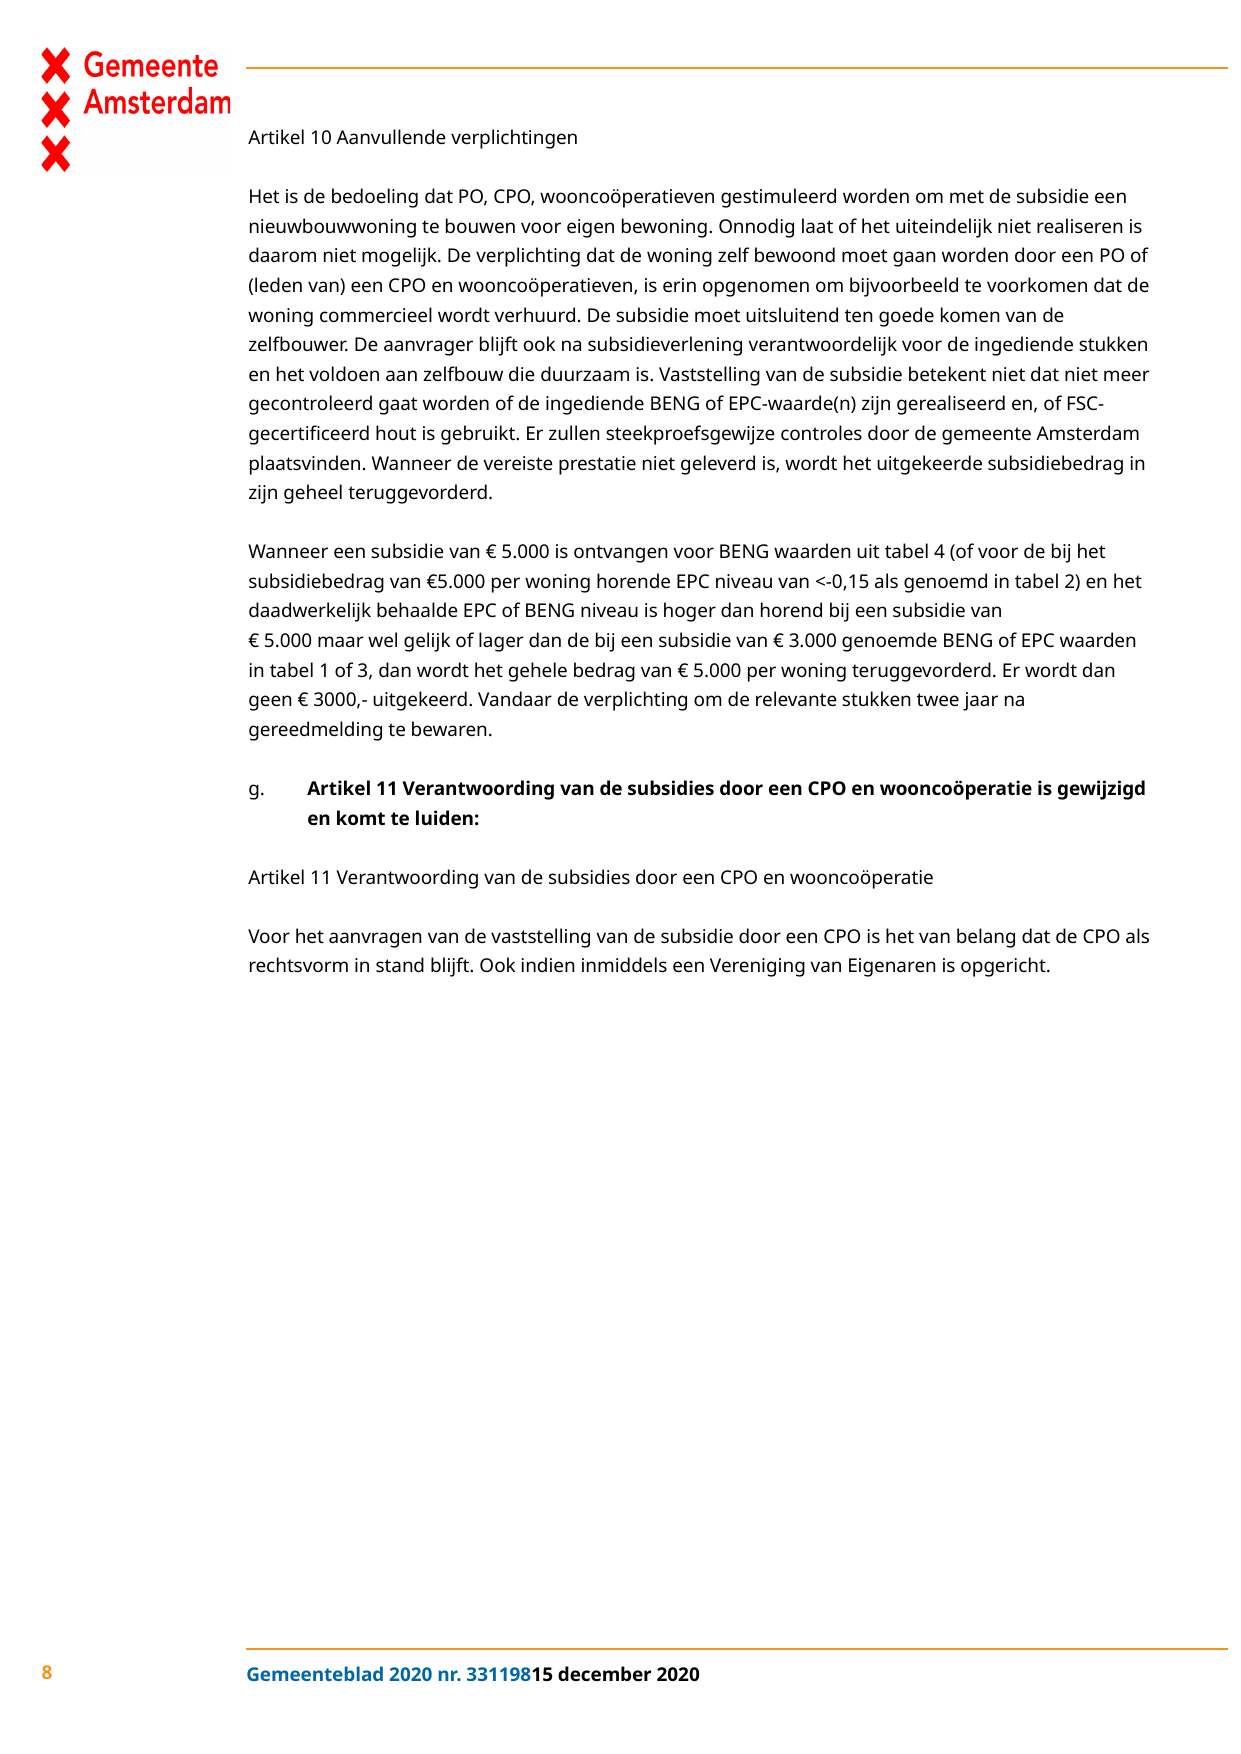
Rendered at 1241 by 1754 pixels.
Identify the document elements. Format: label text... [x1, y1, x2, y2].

list Artikel 11 Verantwoording van de subsidies door een CPO en wooncoöperatie is gewijzigd en komt te luiden: [248, 775, 1152, 831]
text € 5.000 maar wel gelijk of lager dan de bij een subsidie van € 3.000 genoemde BENG of EPC waarden in tabel 1 of 3, dan wordt het gehele bedrag van € 5.000 per woning teruggevorderd. Er wordt dan geen € 3000,- uitgekeerd. Vandaar de verplichting om de relevante stukken twee jaar na gereedmelding te bewaren. [248, 627, 1152, 742]
text Artikel 11 Verantwoording van de subsidies door een CPO en wooncoöperatie [248, 864, 1152, 890]
picture [41, 47, 231, 172]
text Artikel 10 Aanvullende verplichtingen [248, 124, 1152, 150]
text Wanneer een subsidie van € 5.000 is ontvangen voor BENG waarden uit tabel 4 (of voor de bij het subsidiebedrag van €5.000 per woning horende EPC niveau van <-0,15 als genoemd in tabel 2) en het daadwerkelijk behaalde EPC of BENG niveau is hoger dan horend bij een subsidie van [248, 538, 1152, 623]
text Het is de bedoeling dat PO, CPO, wooncoöperatieven gestimuleerd worden om met de subsidie een nieuwbouwwoning te bouwen voor eigen bewoning. Onnodig laat of het uiteindelijk niet realiseren is daarom niet mogelijk. De verplichting dat de woning zelf bewoond moet gaan worden door een PO of (leden van) een CPO en wooncoöperatieven, is erin opgenomen om bijvoorbeeld te voorkomen dat de woning commercieel wordt verhuurd. De subsidie moet uitsluitend ten goede komen van de zelfbouwer. De aanvrager blijft ook na subsidieverlening verantwoordelijk voor de ingediende stukken en het voldoen aan zelfbouw die duurzaam is. Vaststelling van de subsidie betekent niet dat niet meer gecontroleerd gaat worden of de ingediende BENG of EPC-waarde(n) zijn gerealiseerd en, of FSC-gecertificeerd hout is gebruikt. Er zullen steekproefsgewijze controles door de gemeente Amsterdam plaatsvinden. Wanneer de vereiste prestatie niet geleverd is, wordt het uitgekeerde subsidiebedrag in zijn geheel teruggevorderd. [248, 183, 1152, 505]
text Voor het aanvragen van de vaststelling van de subsidie door een CPO is het van belang dat de CPO als rechtsvorm in stand blijft. Ook indien inmiddels een Vereniging van Eigenaren is opgericht. [248, 923, 1152, 978]
